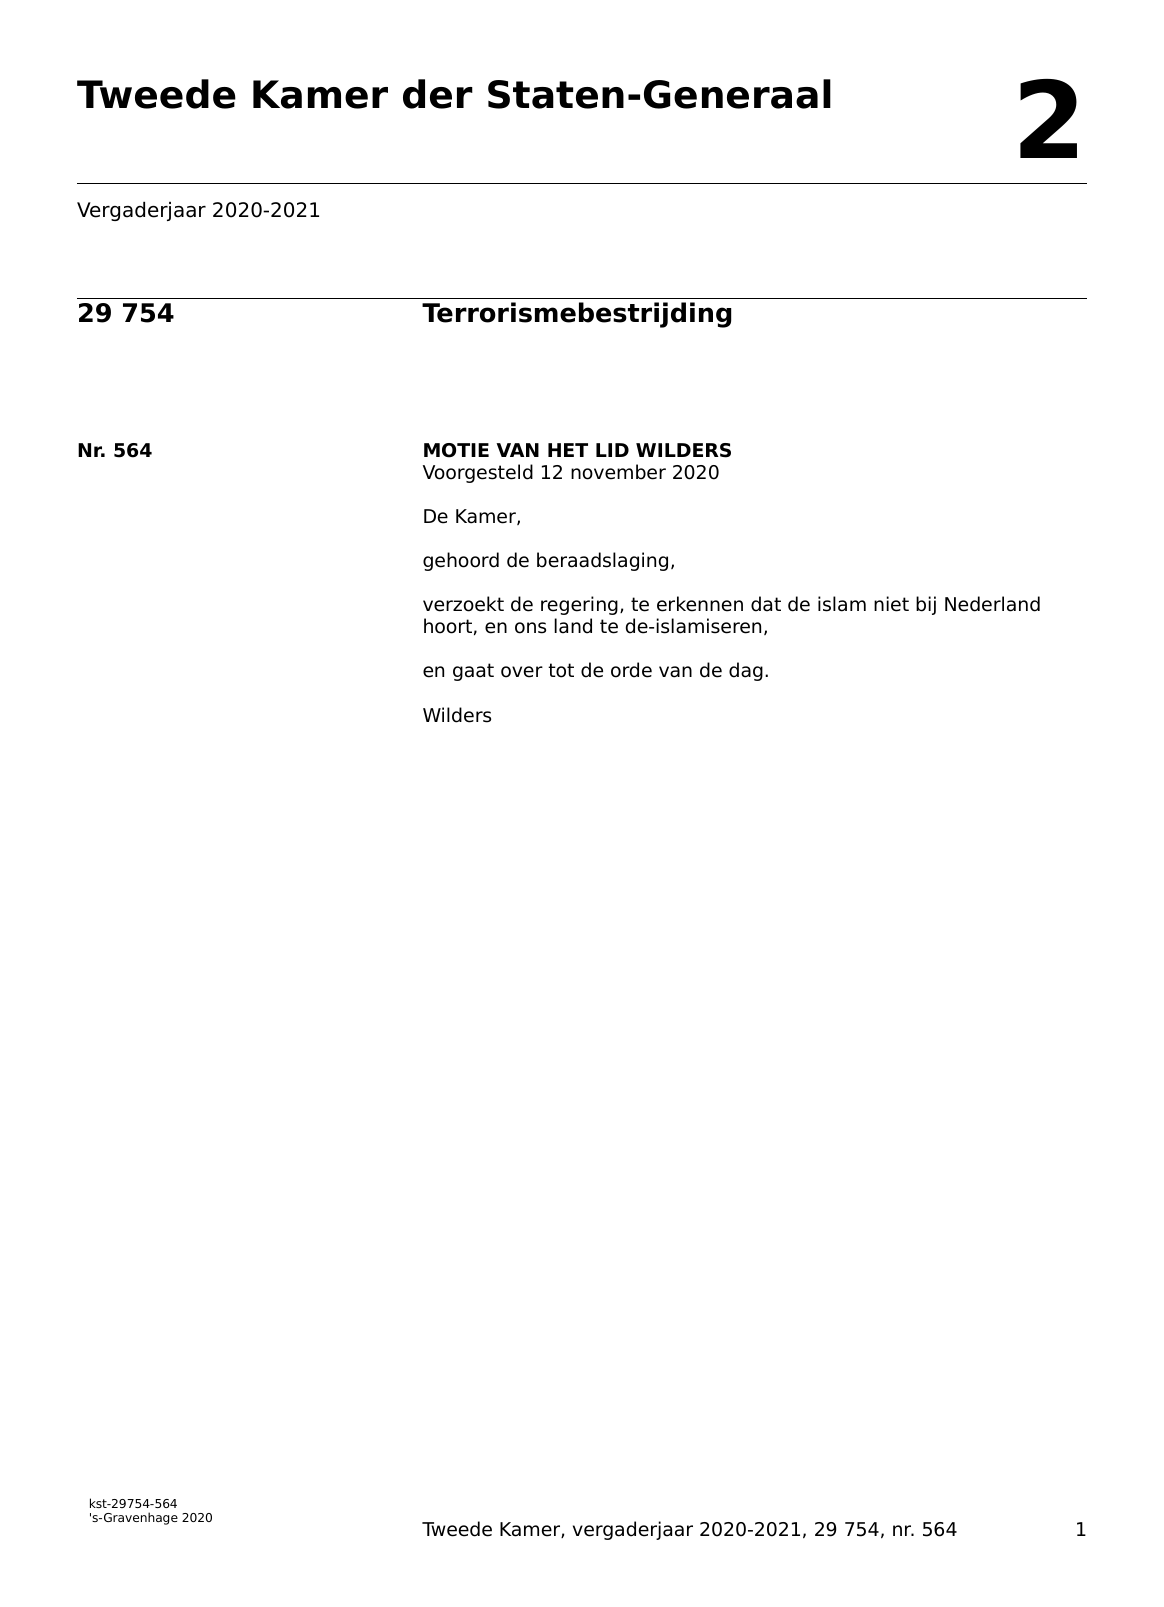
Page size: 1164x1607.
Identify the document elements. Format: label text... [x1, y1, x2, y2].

table_header 2 [886, 59, 1087, 183]
text Voorgesteld 12 november 2020 [422, 462, 1087, 484]
subtitle Nr. 564 MOTIE VAN HET LID WILDERS [77, 440, 1087, 462]
table_header Tweede Kamer der Staten-Generaal [77, 59, 886, 183]
text De Kamer, [422, 506, 1087, 528]
table_cell Vergaderjaar 2020-2021 [77, 184, 1087, 298]
subtitle 29 754 Terrorismebestrijding [77, 299, 1087, 329]
text verzoekt de regering, te erkennen dat de islam niet bij Nederland hoort, en ons land te de-islamiseren, [422, 594, 1087, 638]
text Wilders [422, 704, 1087, 726]
text kst-29754-564 [88, 1497, 323, 1511]
text 's-Gravenhage 2020 [88, 1511, 323, 1525]
text gehoord de beraadslaging, [422, 550, 1087, 572]
text en gaat over tot de orde van de dag. [422, 660, 1087, 682]
